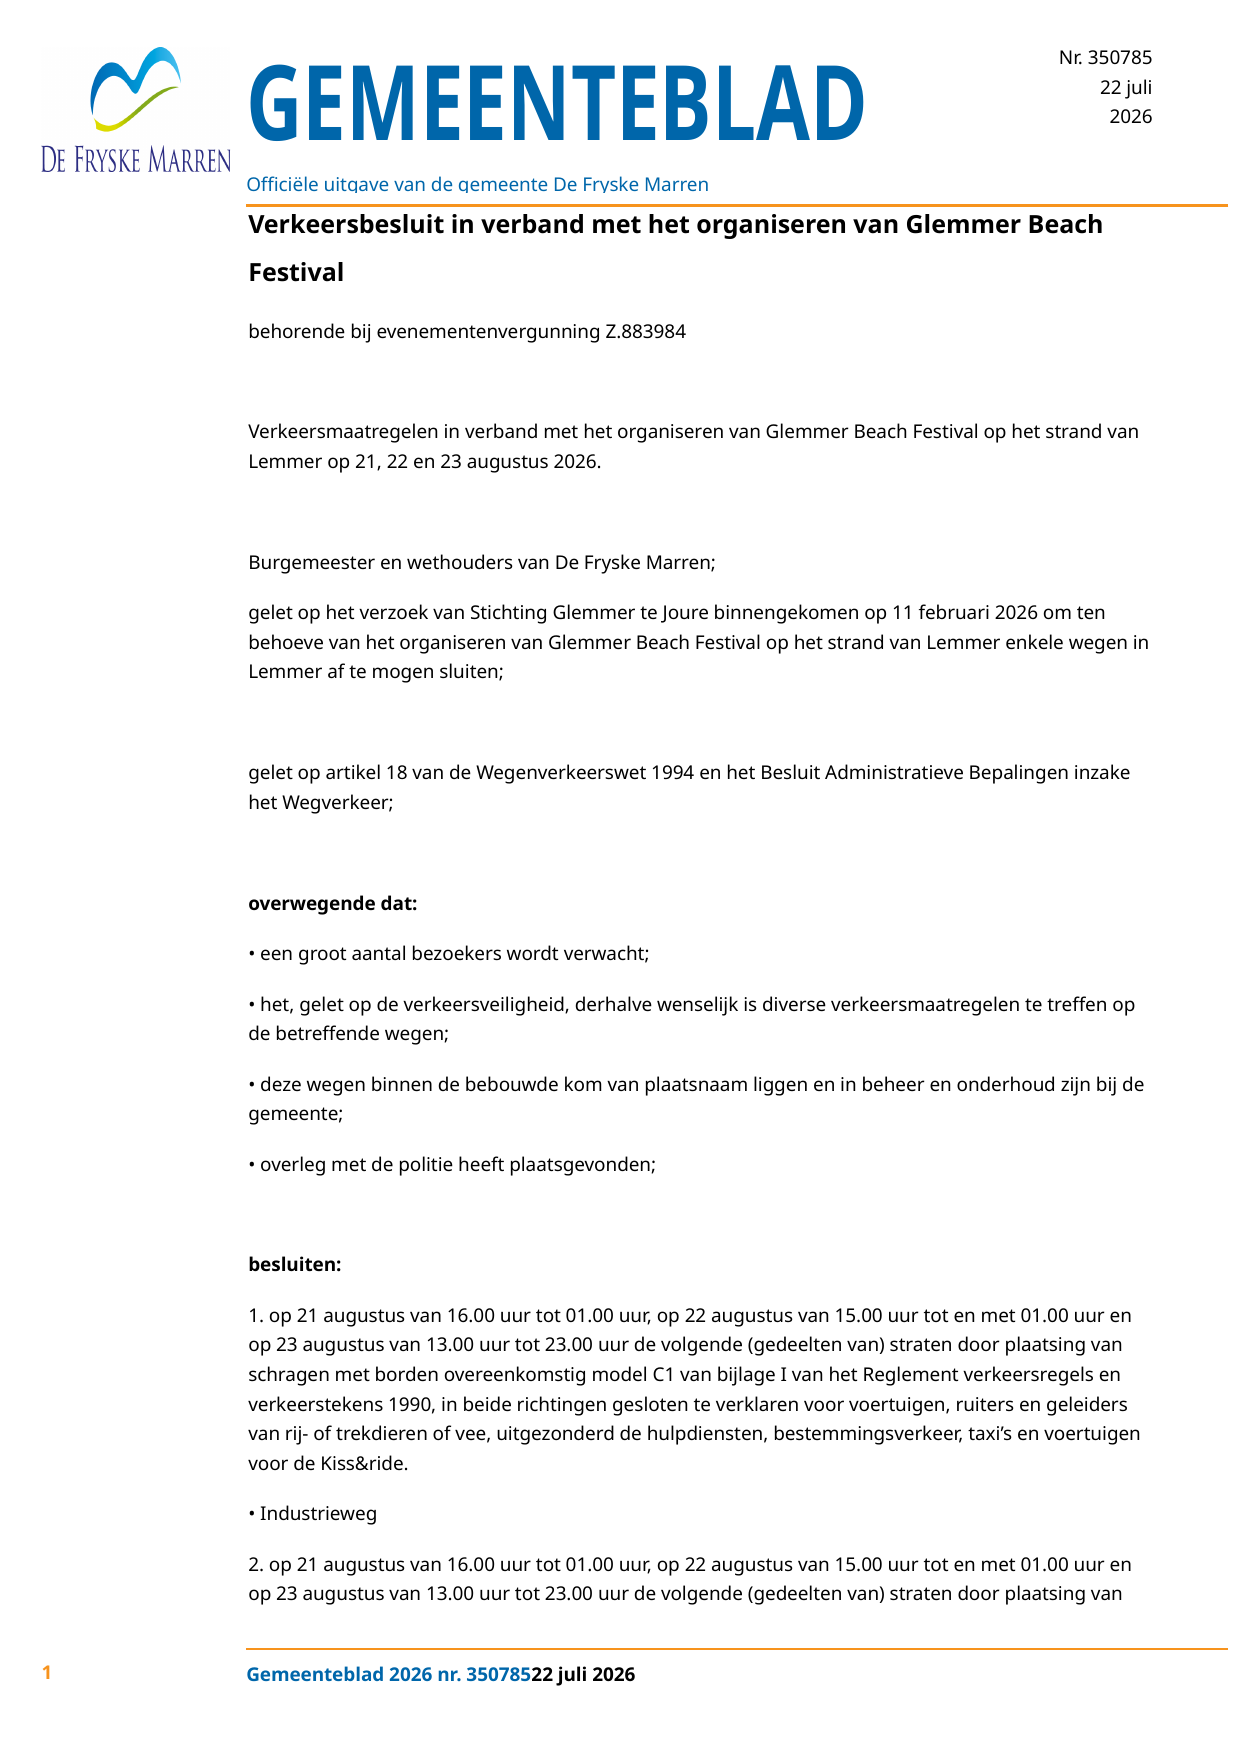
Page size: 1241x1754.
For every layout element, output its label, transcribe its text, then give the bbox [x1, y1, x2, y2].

text behorende bij evenementenvergunning Z.883984 [248, 318, 1152, 344]
text gelet op het verzoek van Stichting Glemmer te Joure binnengekomen op 11 februari 2026 om ten behoeve van het organiseren van Glemmer Beach Festival op het strand van Lemmer enkele wegen in Lemmer af te mogen sluiten; [248, 599, 1152, 684]
text • deze wegen binnen de bebouwde kom van plaatsnaam liggen en in beheer en onderhoud zijn bij de gemeente; [248, 1071, 1152, 1126]
text 2. op 21 augustus van 16.00 uur tot 01.00 uur, op 22 augustus van 15.00 uur tot en met 01.00 uur en op 23 augustus van 13.00 uur tot 23.00 uur de volgende (gedeelten van) straten door plaatsing van [248, 1551, 1152, 1606]
text gelet op artikel 18 van de Wegenverkeerswet 1994 en het Besluit Administratieve Bepalingen inzake het Wegverkeer; [248, 759, 1152, 815]
text • Industrieweg [248, 1500, 1152, 1526]
text • overleg met de politie heeft plaatsgevonden; [248, 1151, 1152, 1177]
text • een groot aantal bezoekers wordt verwacht; [248, 940, 1152, 966]
text Verkeersmaatregelen in verband met het organiseren van Glemmer Beach Festival op het strand van Lemmer op 21, 22 en 23 augustus 2026. [248, 419, 1152, 474]
text overwegende dat: [248, 890, 1152, 916]
text besluiten: [248, 1252, 1152, 1277]
text • het, gelet op de verkeersveiligheid, derhalve wenselijk is diverse verkeersmaatregelen te treffen op de betreffende wegen; [248, 991, 1152, 1046]
picture [41, 47, 231, 172]
text 1. op 21 augustus van 16.00 uur tot 01.00 uur, op 22 augustus van 15.00 uur tot en met 01.00 uur en op 23 augustus van 13.00 uur tot 23.00 uur de volgende (gedeelten van) straten door plaatsing van schragen met borden overeenkomstig model C1 van bijlage I van het Reglement verkeersregels en verkeerstekens 1990, in beide richtingen gesloten te verklaren voor voertuigen, ruiters en geleiders van rij- of trekdieren of vee, uitgezonderd de hulpdiensten, bestemmingsverkeer, taxi’s en voertuigen voor de Kiss&ride. [248, 1302, 1152, 1476]
text Verkeersbesluit in verband met het organiseren van Glemmer Beach Festival [248, 207, 1152, 288]
text Burgemeester en wethouders van De Fryske Marren; [248, 549, 1152, 575]
